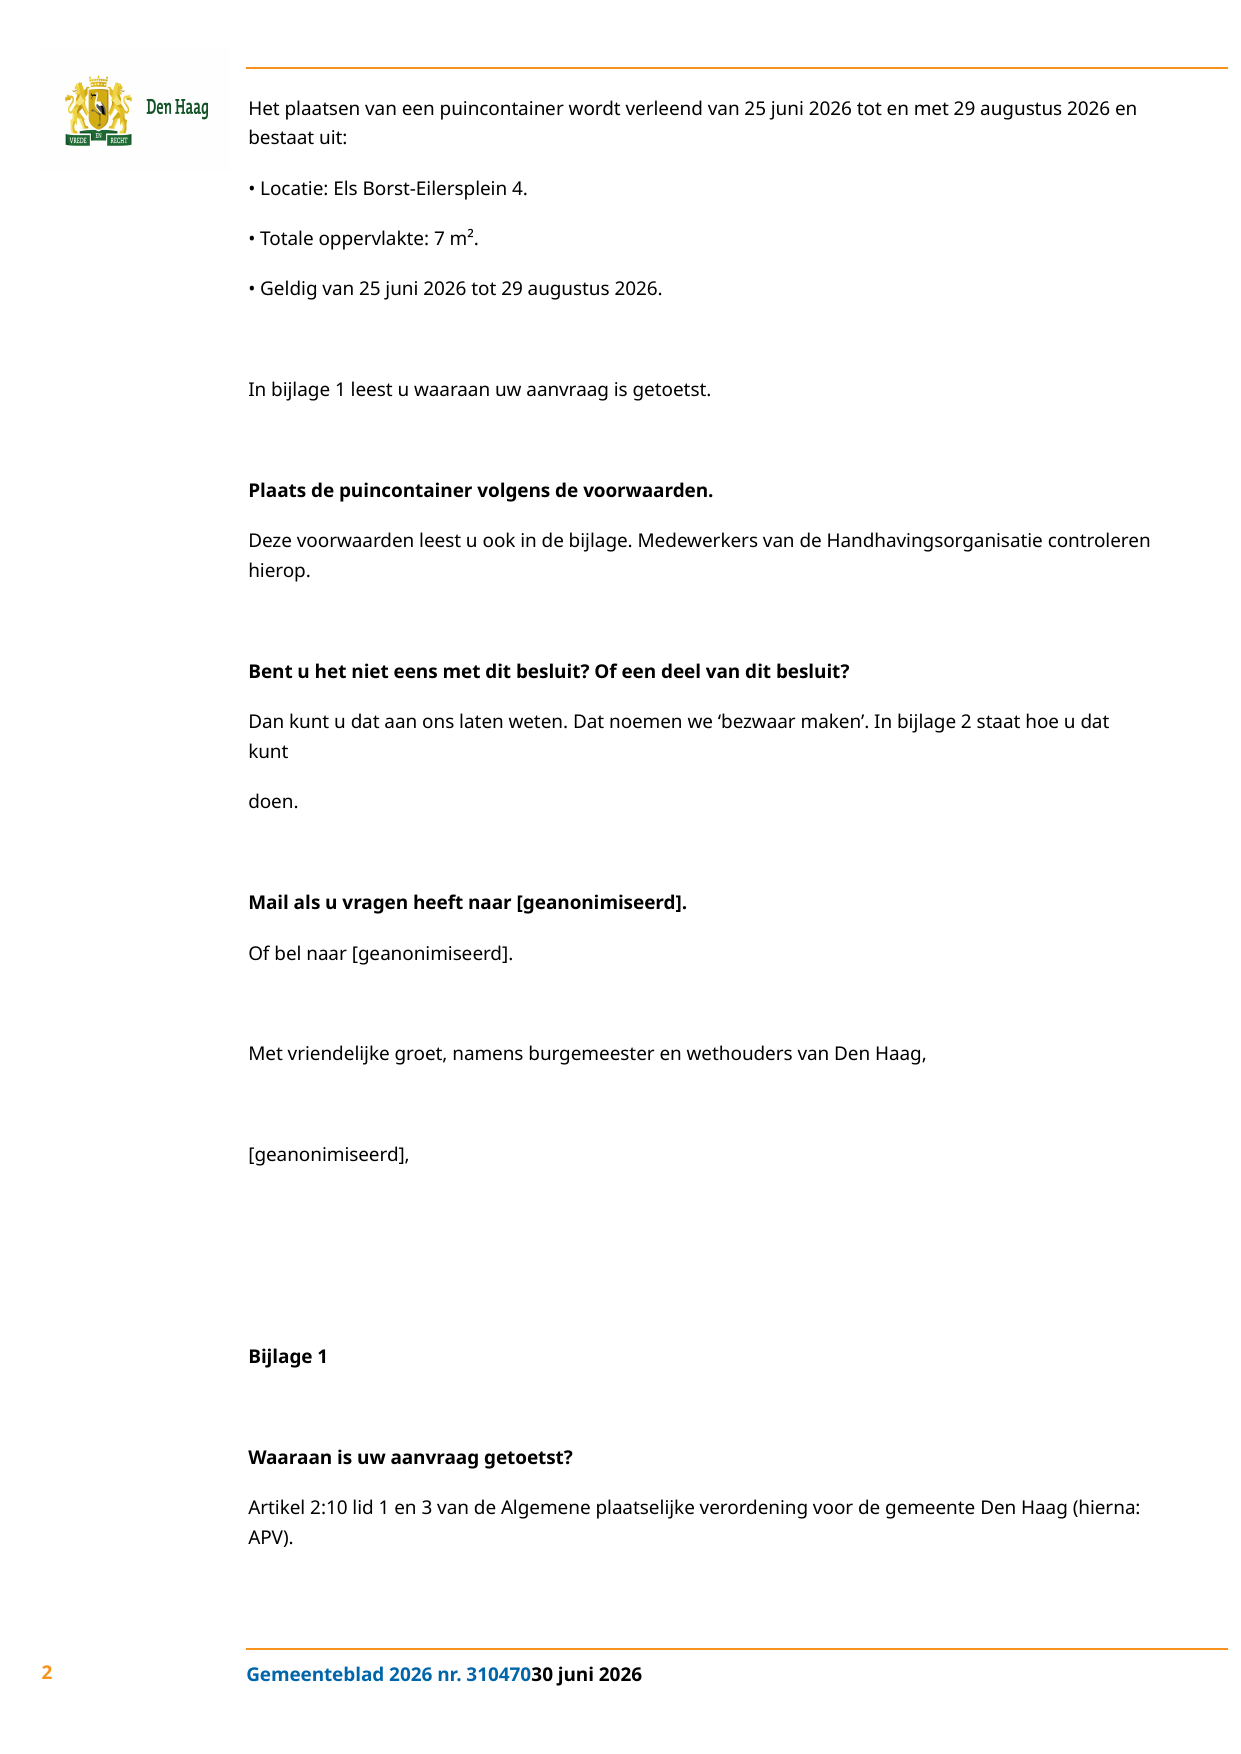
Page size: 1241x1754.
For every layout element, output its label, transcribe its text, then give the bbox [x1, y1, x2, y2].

text [geanonimiseerd], [248, 1141, 1152, 1167]
text Met vriendelijke groet, namens burgemeester en wethouders van Den Haag, [248, 1041, 1152, 1066]
text Artikel 2:10 lid 1 en 3 van de Algemene plaatselijke verordening voor de gemeente Den Haag (hierna: APV). [248, 1494, 1152, 1550]
text Plaats de puincontainer volgens de voorwaarden. [248, 477, 1152, 503]
text Bijlage 1 [248, 1343, 1152, 1369]
text doen. [248, 788, 1152, 814]
text Of bel naar [geanonimiseerd]. [248, 940, 1152, 966]
text Waaraan is uw aanvraag getoetst? [248, 1444, 1152, 1470]
text Het plaatsen van een puincontainer wordt verleend van 25 juni 2026 tot en met 29 augustus 2026 en bestaat uit: [248, 95, 1152, 150]
text Bent u het niet eens met dit besluit? Of een deel van dit besluit? [248, 658, 1152, 684]
text Dan kunt u dat aan ons laten weten. Dat noemen we ‘bezwaar maken’. In bijlage 2 staat hoe u dat kunt [248, 708, 1152, 764]
text In bijlage 1 leest u waaraan uw aanvraag is getoetst. [248, 376, 1152, 402]
text • Locatie: Els Borst-Eilersplein 4. [248, 175, 1152, 201]
picture [41, 47, 231, 172]
text Mail als u vragen heeft naar [geanonimiseerd]. [248, 889, 1152, 915]
text Deze voorwaarden leest u ook in de bijlage. Medewerkers van de Handhavingsorganisatie controleren hierop. [248, 528, 1152, 583]
text • Geldig van 25 juni 2026 tot 29 augustus 2026. [248, 276, 1152, 301]
text • Totale oppervlakte: 7 m². [248, 225, 1152, 251]
